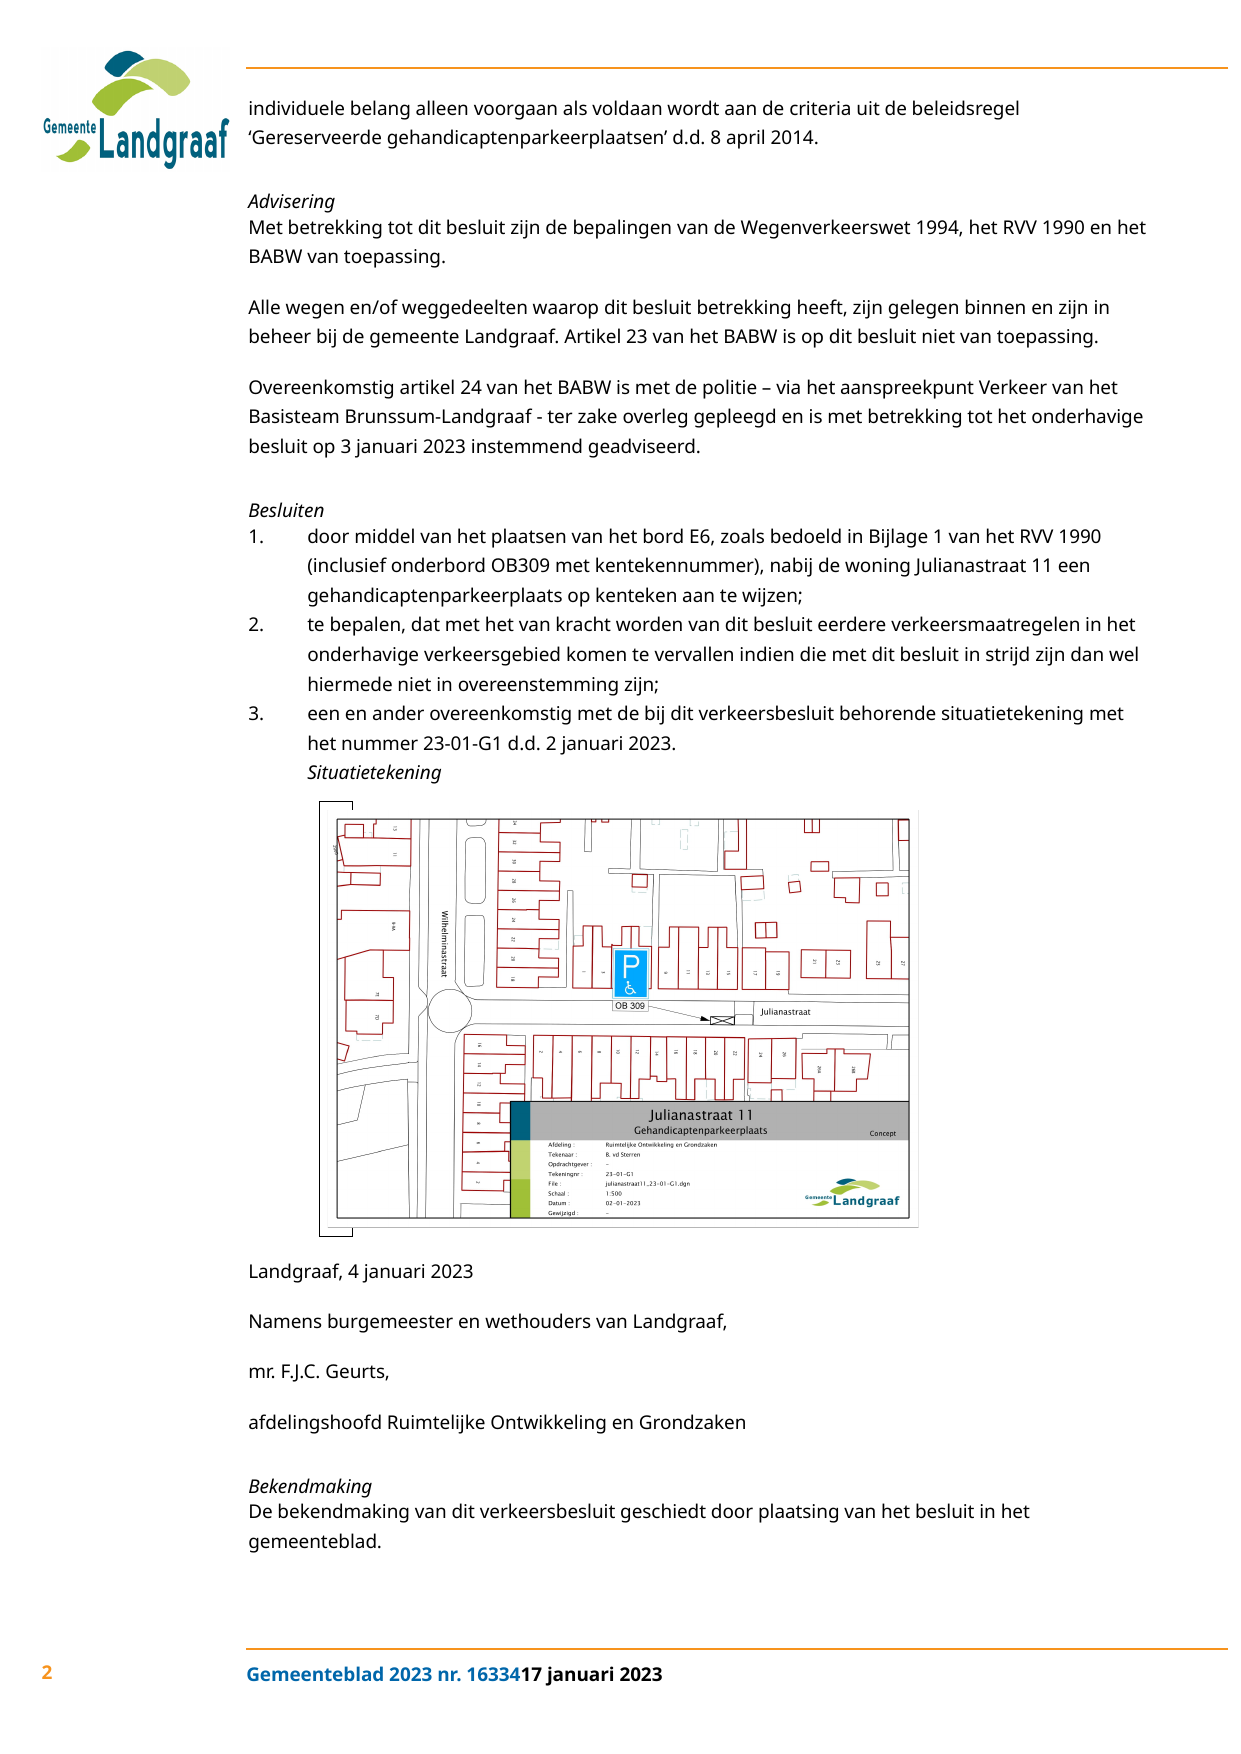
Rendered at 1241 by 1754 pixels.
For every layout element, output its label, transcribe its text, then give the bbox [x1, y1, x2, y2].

text mr. F.J.C. Geurts, [248, 1359, 1152, 1384]
text Besluiten [248, 497, 1152, 523]
list Situatietekening [248, 759, 1152, 785]
picture [327, 810, 919, 1228]
list door middel van het plaatsen van het bord E6, zoals bedoeld in Bijlage 1 van het RVV 1990 (inclusief onderbord OB309 met kentekennummer), nabij de woning Julianastraat 11 een gehandicaptenparkeerplaats op kenteken aan te wijzen; [248, 523, 1152, 608]
text individuele belang alleen voorgaan als voldaan wordt aan de criteria uit de beleidsregel ‘Gereserveerde gehandicaptenparkeerplaatsen’ d.d. 8 april 2014. [248, 95, 1152, 150]
text Alle wegen en/of weggedeelten waarop dit besluit betrekking heeft, zijn gelegen binnen en zijn in beheer bij de gemeente Landgraaf. Artikel 23 van het BABW is op dit besluit niet van toepassing. [248, 294, 1152, 349]
text Overeenkomstig artikel 24 van het BABW is met de politie – via het aanspreekpunt Verkeer van het Basisteam Brunssum-Landgraaf - ter zake overleg gepleegd en is met betrekking tot het onderhavige besluit op 3 januari 2023 instemmend geadviseerd. [248, 374, 1152, 459]
picture [41, 47, 231, 172]
text De bekendmaking van dit verkeersbesluit geschiedt door plaatsing van het besluit in het gemeenteblad. [248, 1499, 1152, 1554]
text afdelingshoofd Ruimtelijke Ontwikkeling en Grondzaken [248, 1409, 1152, 1435]
text Bekendmaking [248, 1473, 1152, 1499]
text Met betrekking tot dit besluit zijn de bepalingen van de Wegenverkeerswet 1994, het RVV 1990 en het BABW van toepassing. [248, 214, 1152, 269]
list een en ander overeenkomstig met de bij dit verkeersbesluit behorende situatietekening met het nummer 23-01-G1 d.d. 2 januari 2023. [248, 700, 1152, 756]
text Landgraaf, 4 januari 2023 [248, 1258, 1152, 1283]
list te bepalen, dat met het van kracht worden van dit besluit eerdere verkeersmaatregelen in het onderhavige verkeersgebied komen te vervallen indien die met dit besluit in strijd zijn dan wel hiermede niet in overeenstemming zijn; [248, 612, 1152, 697]
text Advisering [248, 188, 1152, 214]
text Namens burgemeester en wethouders van Landgraaf, [248, 1308, 1152, 1334]
